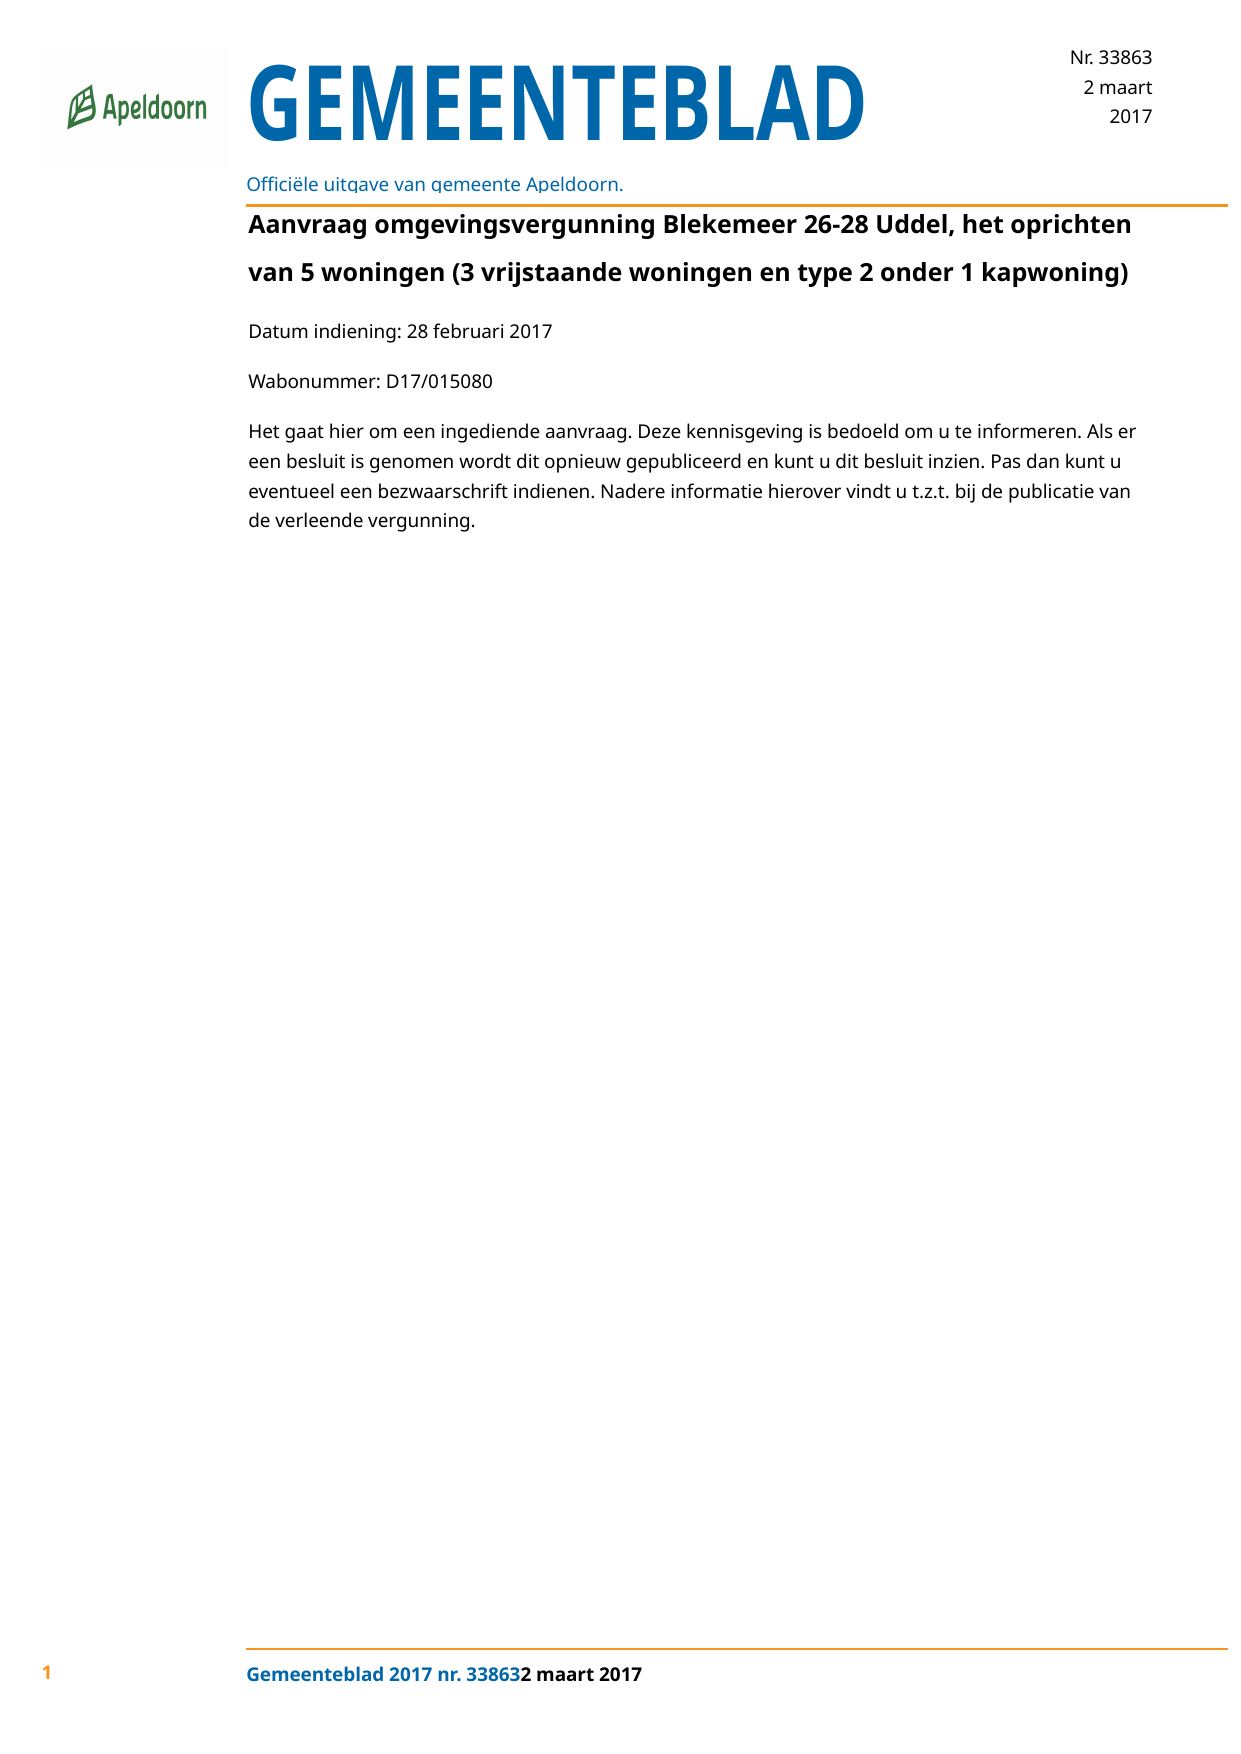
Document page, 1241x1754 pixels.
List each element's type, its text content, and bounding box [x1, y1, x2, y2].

picture [41, 47, 231, 172]
text Het gaat hier om een ingediende aanvraag. Deze kennisgeving is bedoeld om u te informeren. Als er een besluit is genomen wordt dit opnieuw gepubliceerd en kunt u dit besluit inzien. Pas dan kunt u eventueel een bezwaarschrift indienen. Nadere informatie hierover vindt u t.z.t. bij de publicatie van de verleende vergunning. [248, 419, 1152, 533]
text Wabonummer: D17/015080 [248, 368, 1152, 394]
text Aanvraag omgevingsvergunning Blekemeer 26-28 Uddel, het oprichten van 5 woningen (3 vrijstaande woningen en type 2 onder 1 kapwoning) [248, 207, 1152, 288]
text Datum indiening: 28 februari 2017 [248, 318, 1152, 344]
